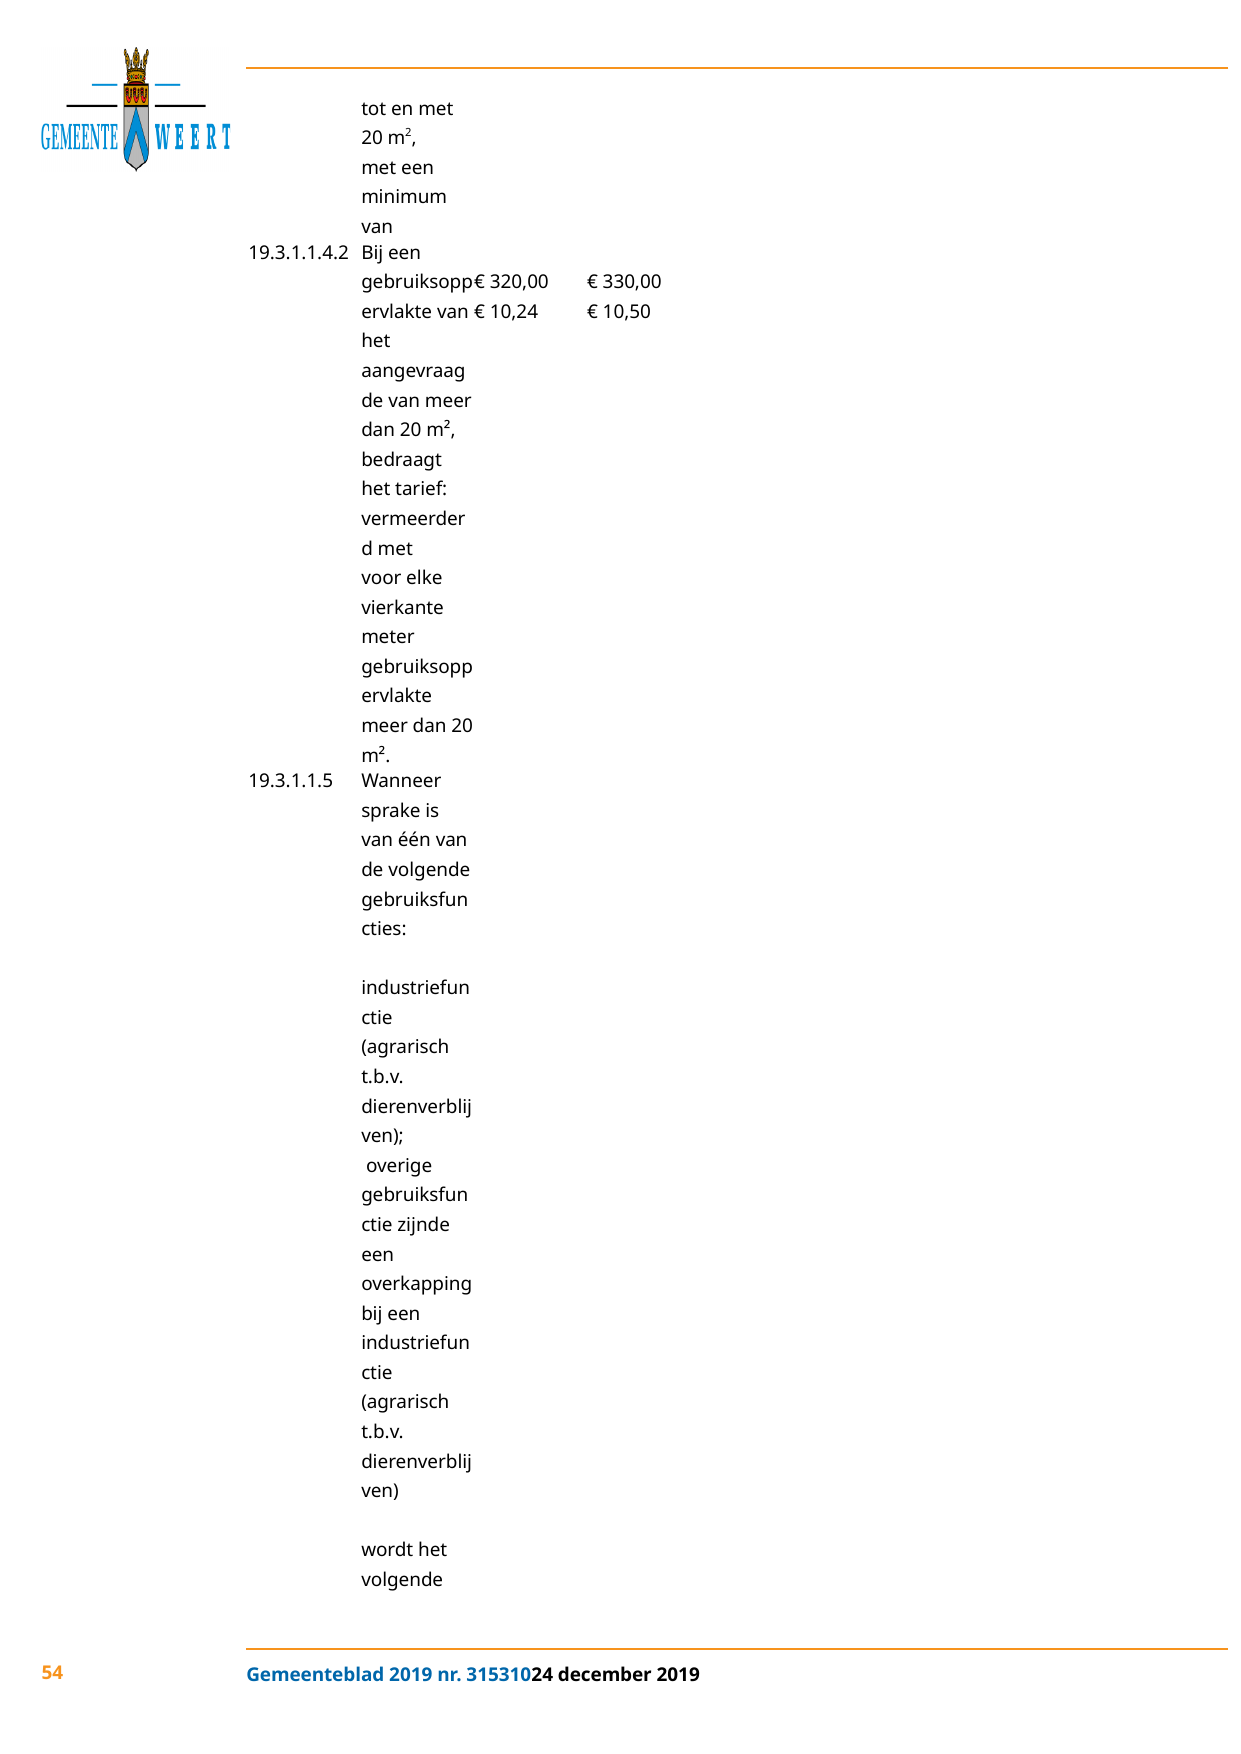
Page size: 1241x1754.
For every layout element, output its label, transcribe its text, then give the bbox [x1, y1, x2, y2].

table_cell [587, 768, 700, 1592]
table_cell [474, 768, 587, 1592]
table_cell [248, 95, 361, 239]
table_cell [587, 95, 700, 239]
table_cell [474, 95, 587, 239]
table_cell Wanneer sprake is van één van de volgende gebruiksfuncties: ­ industriefunctie (agrarisch t.b.v. dierenverblijven); ­ overige gebruiksfunctie zijnde een overkapping bij een industriefunctie (agrarisch t.b.v. dierenverblijven) wordt het volgende [361, 768, 474, 1592]
table_cell Bij een gebruiksoppervlakte van het aangevraagde van meer dan 20 m², bedraagt het tarief: vermeerderd met voor elke vierkante meter gebruiksoppervlakte meer dan 20 m². [361, 239, 474, 767]
table_cell € 330,00 € 10,50 [587, 239, 700, 767]
picture [41, 47, 231, 172]
table_cell 19.3.1.1.4.2 [248, 239, 361, 767]
table_cell € 320,00 € 10,24 [474, 239, 587, 767]
table_cell 19.3.1.1.5 [248, 768, 361, 1592]
table_cell tot en met 20 m2, met een minimum van [361, 95, 474, 239]
